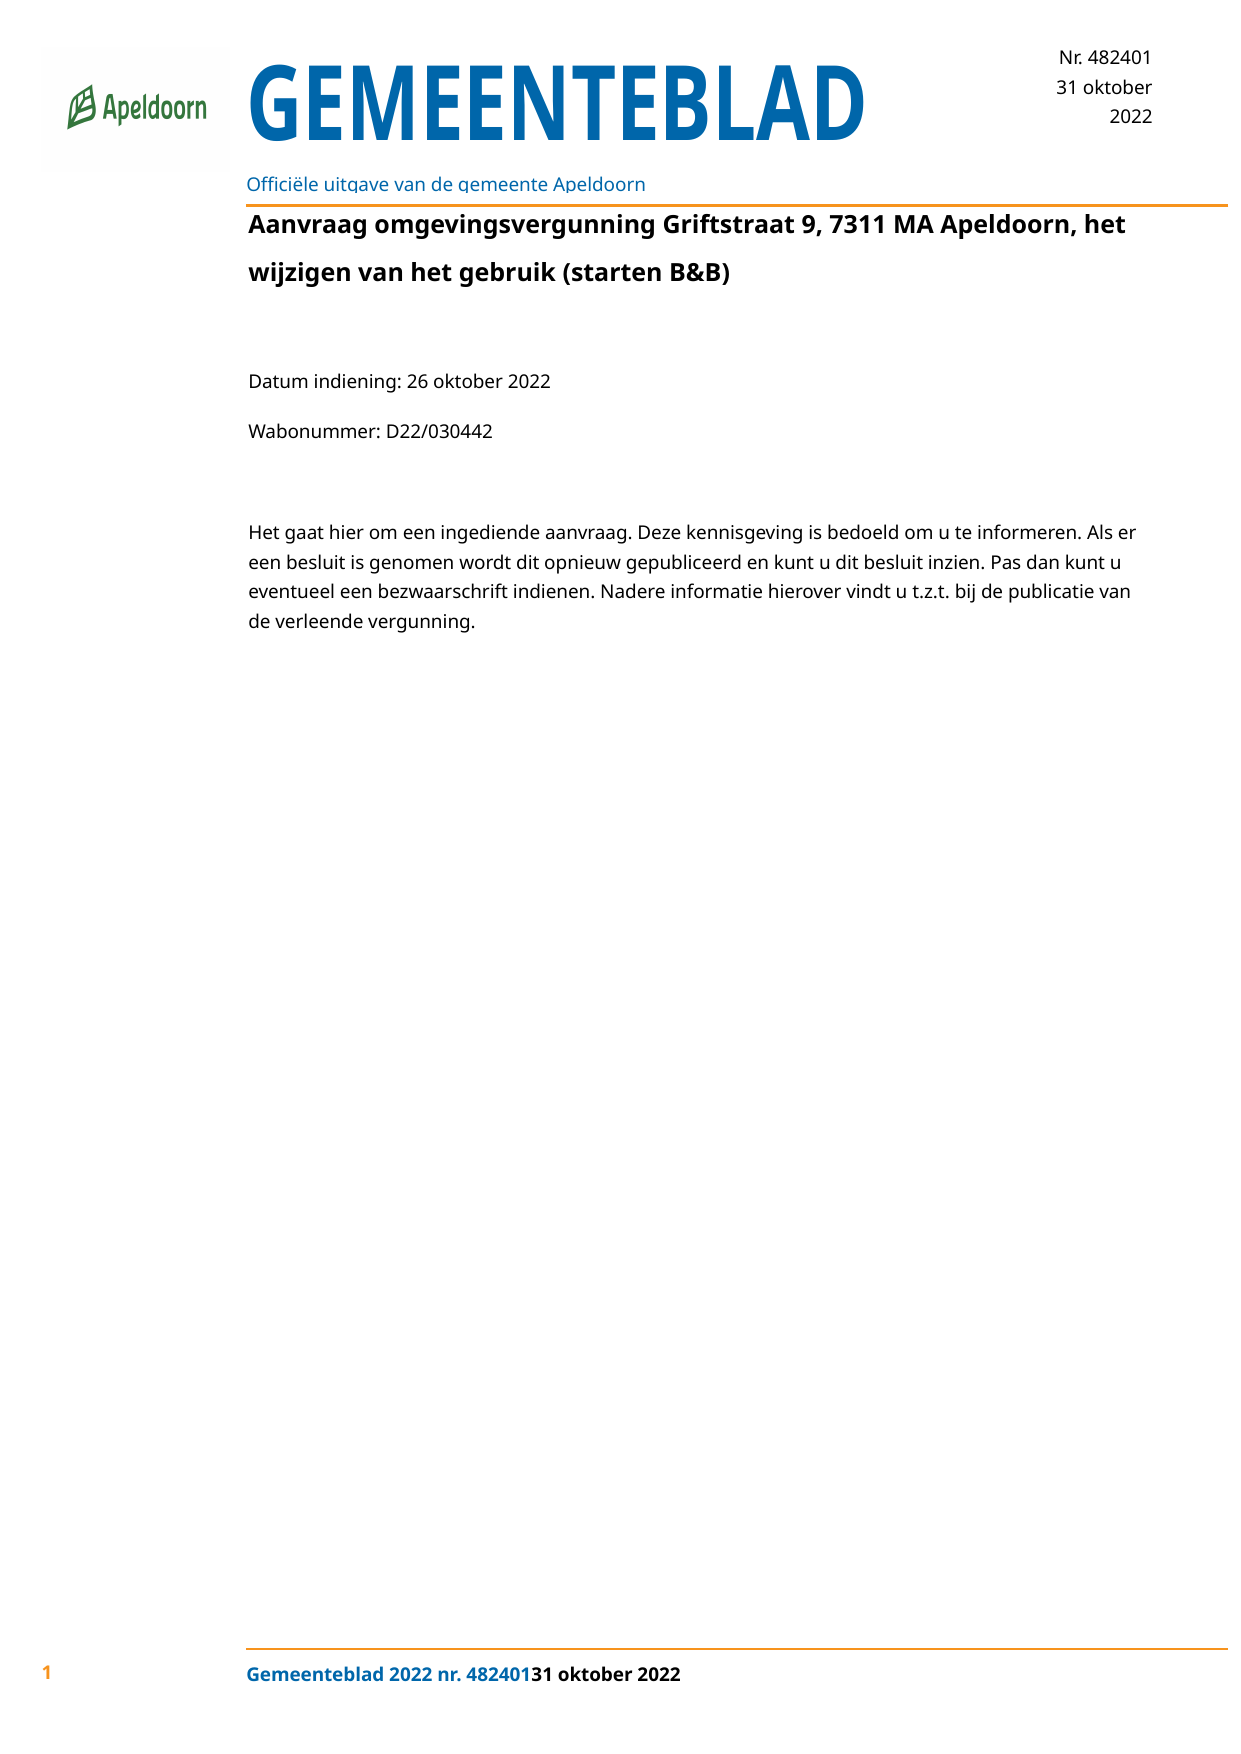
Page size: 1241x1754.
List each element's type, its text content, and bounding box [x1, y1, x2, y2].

text Wabonummer: D22/030442 [248, 419, 1152, 444]
text Datum indiening: 26 oktober 2022 [248, 368, 1152, 394]
text Aanvraag omgevingsvergunning Griftstraat 9, 7311 MA Apeldoorn, het wijzigen van het gebruik (starten B&B) [248, 207, 1152, 288]
picture [41, 47, 231, 172]
text Het gaat hier om een ingediende aanvraag. Deze kennisgeving is bedoeld om u te informeren. Als er een besluit is genomen wordt dit opnieuw gepubliceerd en kunt u dit besluit inzien. Pas dan kunt u eventueel een bezwaarschrift indienen. Nadere informatie hierover vindt u t.z.t. bij de publicatie van de verleende vergunning. [248, 519, 1152, 634]
